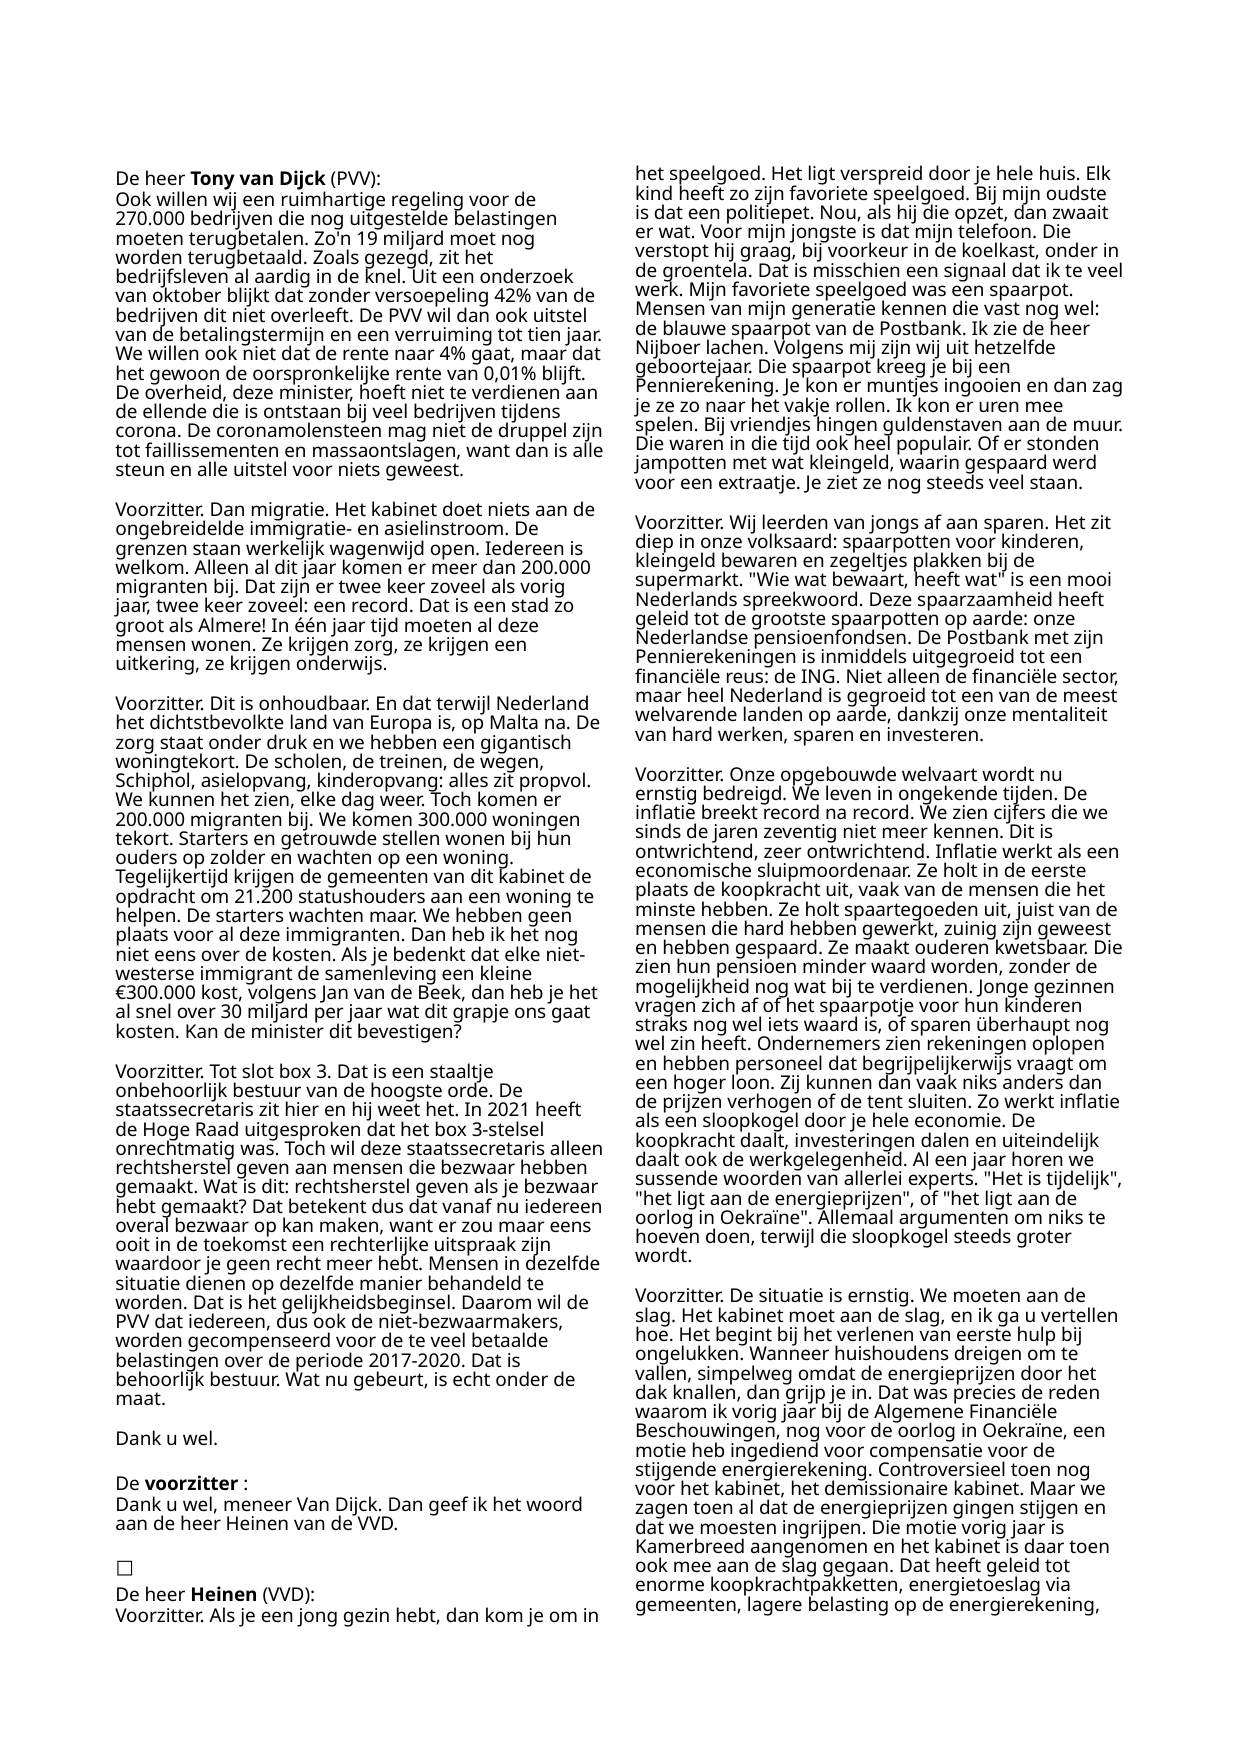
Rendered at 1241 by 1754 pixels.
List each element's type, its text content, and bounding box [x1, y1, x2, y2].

text Voorzitter. Wij leerden van jongs af aan sparen. Het zit diep in onze volksaard: spaarpotten voor kinderen, kleingeld bewaren en zegeltjes plakken bij de supermarkt. "Wie wat bewaart, heeft wat" is een mooi Nederlands spreekwoord. Deze spaarzaamheid heeft geleid tot de grootste spaarpotten op aarde: onze Nederlandse pensioenfondsen. De Postbank met zijn Pennierekeningen is inmiddels uitgegroeid tot een financiële reus: de ING. Niet alleen de financiële sector, maar heel Nederland is gegroeid tot een van de meest welvarende landen op aarde, dankzij onze mentaliteit van hard werken, sparen en investeren. [635, 514, 1125, 745]
text Voorzitter. Tot slot box 3. Dat is een staaltje onbehoorlijk bestuur van de hoogste orde. De staatssecretaris zit hier en hij weet het. In 2021 heeft de Hoge Raad uitgesproken dat het box 3-stelsel onrechtmatig was. Toch wil deze staatssecretaris alleen rechtsherstel geven aan mensen die bezwaar hebben gemaakt. Wat is dit: rechtsherstel geven als je bezwaar hebt gemaakt? Dat betekent dus dat vanaf nu iedereen overal bezwaar op kan maken, want er zou maar eens ooit in de toekomst een rechterlijke uitspraak zijn waardoor je geen recht meer hebt. Mensen in dezelfde situatie dienen op dezelfde manier behandeld te worden. Dat is het gelijkheidsbeginsel. Daarom wil de PVV dat iedereen, dus ook de niet-bezwaarmakers, worden gecompenseerd voor de te veel betaalde belastingen over de periode 2017-2020. Dat is behoorlijk bestuur. Wat nu gebeurt, is echt onder de maat. [115, 1063, 605, 1409]
text Dank u wel. [115, 1430, 605, 1449]
text De heer Heinen (VVD): [115, 1581, 605, 1607]
text Voorzitter. Dan migratie. Het kabinet doet niets aan de ongebreidelde immigratie- en asielinstroom. De grenzen staan werkelijk wagenwijd open. Iedereen is welkom. Alleen al dit jaar komen er meer dan 200.000 migranten bij. Dat zijn er twee keer zoveel als vorig jaar, twee keer zoveel: een record. Dat is een stad zo groot als Almere! In één jaar tijd moeten al deze mensen wonen. Ze krijgen zorg, ze krijgen een uitkering, ze krijgen onderwijs. [115, 501, 605, 674]
text Voorzitter. Als je een jong gezin hebt, dan kom je om in [115, 1607, 605, 1626]
text Voorzitter. Dit is onhoudbaar. En dat terwijl Nederland het dichtstbevolkte land van Europa is, op Malta na. De zorg staat onder druk en we hebben een gigantisch woningtekort. De scholen, de treinen, de wegen, Schiphol, asielopvang, kinderopvang: alles zit propvol. We kunnen het zien, elke dag weer. Toch komen er 200.000 migranten bij. We komen 300.000 woningen tekort. Starters en getrouwde stellen wonen bij hun ouders op zolder en wachten op een woning. Tegelijkertijd krijgen de gemeenten van dit kabinet de opdracht om 21.200 statushouders aan een woning te helpen. De starters wachten maar. We hebben geen plaats voor al deze immigranten. Dan heb ik het nog niet eens over de kosten. Als je bedenkt dat elke niet-westerse immigrant de samenleving een kleine €300.000 kost, volgens Jan van de Beek, dan heb je het al snel over 30 miljard per jaar wat dit grapje ons gaat kosten. Kan de minister dit bevestigen? [115, 695, 605, 1042]
text Ook willen wij een ruimhartige regeling voor de 270.000 bedrijven die nog uitgestelde belastingen moeten terugbetalen. Zo'n 19 miljard moet nog worden terugbetaald. Zoals gezegd, zit het bedrijfsleven al aardig in de knel. Uit een onderzoek van oktober blijkt dat zonder versoepeling 42% van de bedrijven dit niet overleeft. De PVV wil dan ook uitstel van de betalingstermijn en een verruiming tot tien jaar. We willen ook niet dat de rente naar 4% gaat, maar dat het gewoon de oorspronkelijke rente van 0,01% blijft. De overheid, deze minister, hoeft niet te verdienen aan de ellende die is ontstaan bij veel bedrijven tijdens corona. De coronamolensteen mag niet de druppel zijn tot faillissementen en massaontslagen, want dan is alle steun en alle uitstel voor niets geweest. [115, 191, 605, 480]
text De voorzitter : [115, 1470, 605, 1496]
text het speelgoed. Het ligt verspreid door je hele huis. Elk kind heeft zo zijn favoriete speelgoed. Bij mijn oudste is dat een politiepet. Nou, als hij die opzet, dan zwaait er wat. Voor mijn jongste is dat mijn telefoon. Die verstopt hij graag, bij voorkeur in de koelkast, onder in de groentela. Dat is misschien een signaal dat ik te veel werk. Mijn favoriete speelgoed was een spaarpot. Mensen van mijn generatie kennen die vast nog wel: de blauwe spaarpot van de Postbank. Ik zie de heer Nijboer lachen. Volgens mij zijn wij uit hetzelfde geboortejaar. Die spaarpot kreeg je bij een Pennierekening. Je kon er muntjes ingooien en dan zag je ze zo naar het vakje rollen. Ik kon er uren mee spelen. Bij vriendjes hingen guldenstaven aan de muur. Die waren in die tijd ook heel populair. Of er stonden jampotten met wat kleingeld, waarin gespaard werd voor een extraatje. Je ziet ze nog steeds veel staan. [635, 165, 1125, 493]
text Voorzitter. Onze opgebouwde welvaart wordt nu ernstig bedreigd. We leven in ongekende tijden. De inflatie breekt record na record. We zien cijfers die we sinds de jaren zeventig niet meer kennen. Dit is ontwrichtend, zeer ontwrichtend. Inflatie werkt als een economische sluipmoordenaar. Ze holt in de eerste plaats de koopkracht uit, vaak van de mensen die het minste hebben. Ze holt spaartegoeden uit, juist van de mensen die hard hebben gewerkt, zuinig zijn geweest en hebben gespaard. Ze maakt ouderen kwetsbaar. Die zien hun pensioen minder waard worden, zonder de mogelijkheid nog wat bij te verdienen. Jonge gezinnen vragen zich af of het spaarpotje voor hun kinderen straks nog wel iets waard is, of sparen überhaupt nog wel zin heeft. Ondernemers zien rekeningen oplopen en hebben personeel dat begrijpelijkerwijs vraagt om een hoger loon. Zij kunnen dan vaak niks anders dan de prijzen verhogen of de tent sluiten. Zo werkt inflatie als een sloopkogel door je hele economie. De koopkracht daalt, investeringen dalen en uiteindelijk daalt ook de werkgelegenheid. Al een jaar horen we sussende woorden van allerlei experts. "Het is tijdelijk", "het ligt aan de energieprijzen", of "het ligt aan de oorlog in Oekraïne". Allemaal argumenten om niks te hoeven doen, terwijl die sloopkogel steeds groter wordt. [635, 766, 1125, 1267]
text De heer Tony van Dijck (PVV): [115, 165, 605, 191]
text Dank u wel, meneer Van Dijck. Dan geef ik het woord aan de heer Heinen van de VVD. [115, 1496, 605, 1535]
text Voorzitter. De situatie is ernstig. We moeten aan de slag. Het kabinet moet aan de slag, en ik ga u vertellen hoe. Het begint bij het verlenen van eerste hulp bij ongelukken. Wanneer huishoudens dreigen om te vallen, simpelweg omdat de energieprijzen door het dak knallen, dan grijp je in. Dat was precies de reden waarom ik vorig jaar bij de Algemene Financiële Beschouwingen, nog voor de oorlog in Oekraïne, een motie heb ingediend voor compensatie voor de stijgende energierekening. Controversieel toen nog voor het kabinet, het demissionaire kabinet. Maar we zagen toen al dat de energieprijzen gingen stijgen en dat we moesten ingrijpen. Die motie vorig jaar is Kamerbreed aangenomen en het kabinet is daar toen ook mee aan de slag gegaan. Dat heeft geleid tot enorme koopkrachtpakketten, energietoeslag via gemeenten, lagere belasting op de energierekening, [635, 1287, 1125, 1615]
text ⬜ [115, 1556, 605, 1581]
